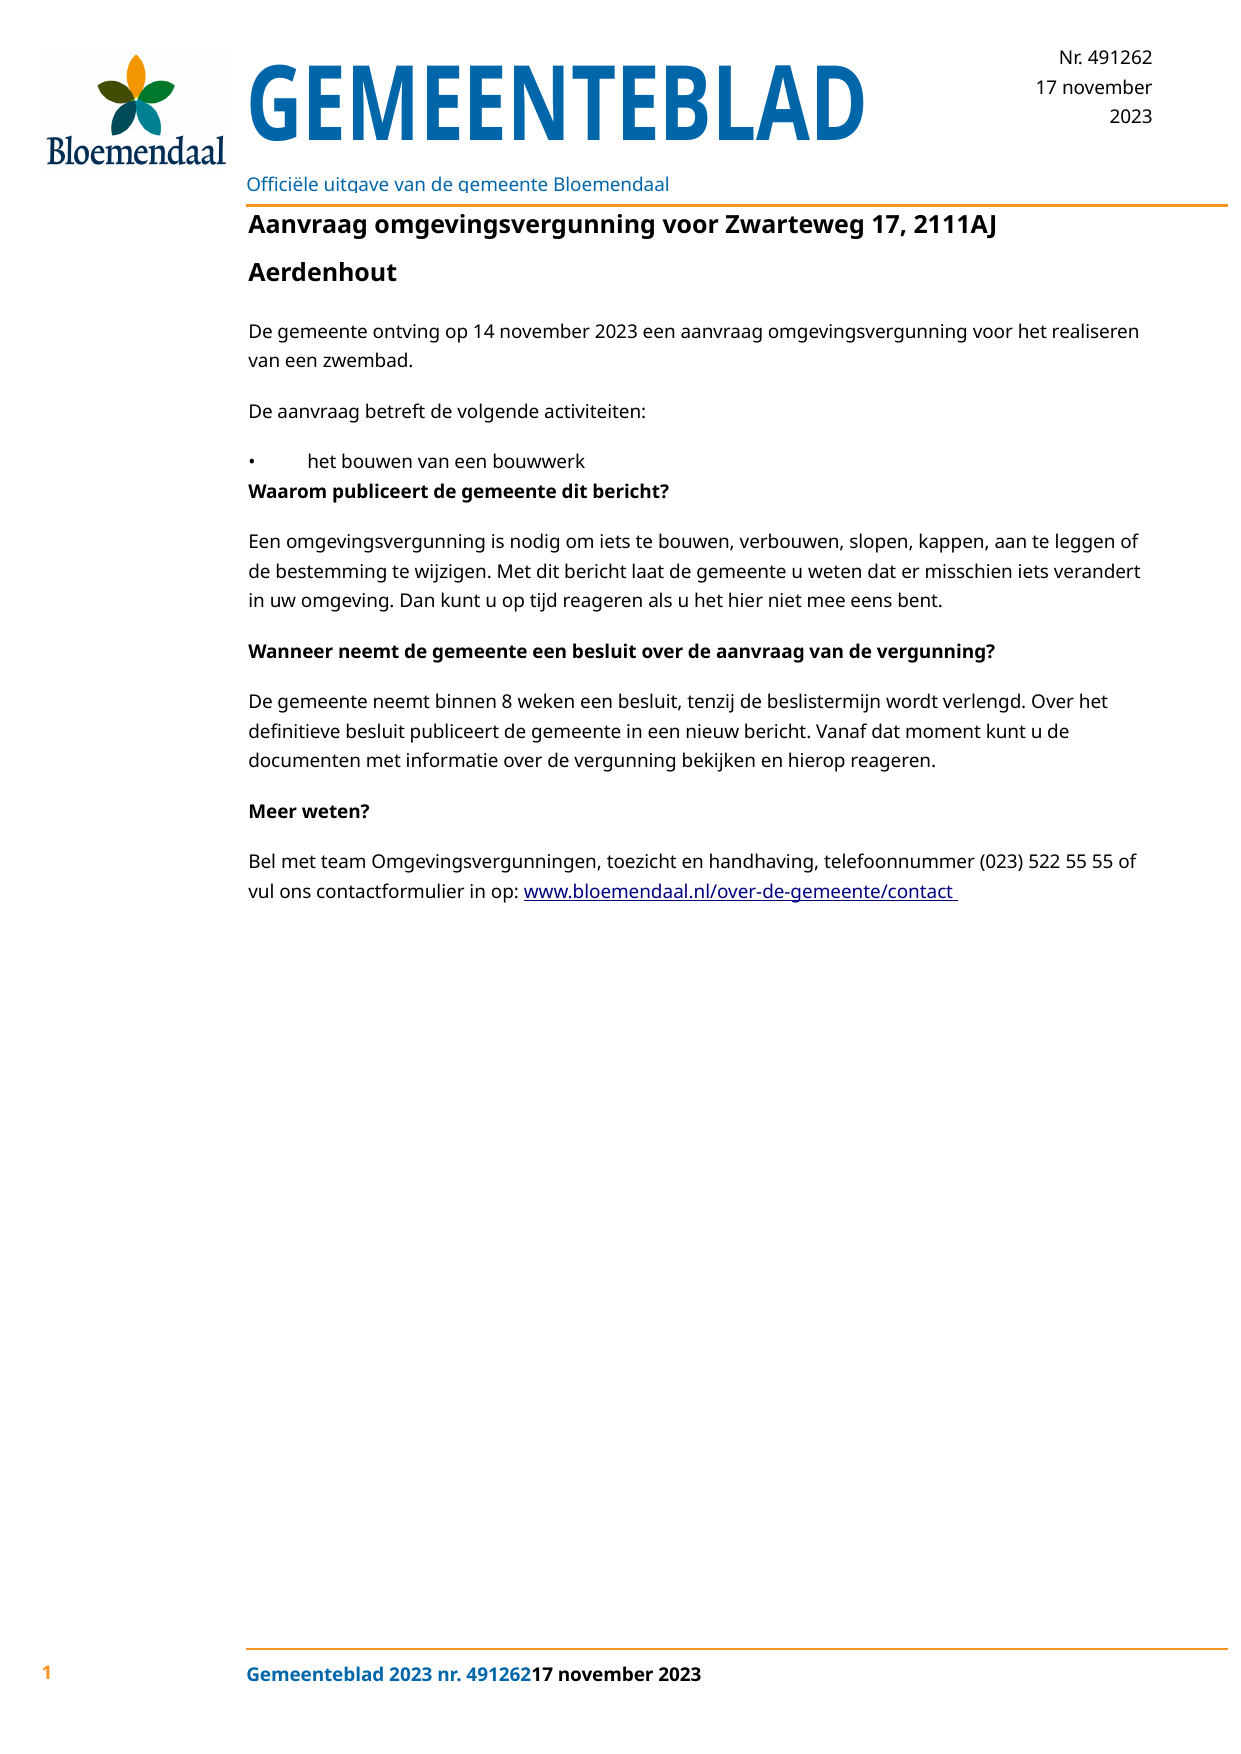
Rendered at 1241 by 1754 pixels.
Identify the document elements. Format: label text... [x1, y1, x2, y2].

picture [41, 47, 231, 172]
text De gemeente neemt binnen 8 weken een besluit, tenzij de beslistermijn wordt verlengd. Over het definitieve besluit publiceert de gemeente in een nieuw bericht. Vanaf dat moment kunt u de documenten met informatie over de vergunning bekijken en hierop reageren. [248, 688, 1152, 773]
text De aanvraag betreft de volgende activiteiten: [248, 398, 1152, 424]
text Waarom publiceert de gemeente dit bericht? [248, 478, 1152, 504]
list het bouwen van een bouwwerk [248, 448, 1152, 474]
text Een omgevingsvergunning is nodig om iets te bouwen, verbouwen, slopen, kappen, aan te leggen of de bestemming te wijzigen. Met dit bericht laat de gemeente u weten dat er misschien iets verandert in uw omgeving. Dan kunt u op tijd reageren als u het hier niet mee eens bent. [248, 528, 1152, 613]
text Meer weten? [248, 798, 1152, 824]
text De gemeente ontving op 14 november 2023 een aanvraag omgevingsvergunning voor het realiseren van een zwembad. [248, 318, 1152, 373]
text Aanvraag omgevingsvergunning voor Zwarteweg 17, 2111AJ Aerdenhout [248, 207, 1152, 288]
text Bel met team Omgevingsvergunningen, toezicht en handhaving, telefoonnummer (023) 522 55 55 of vul ons contactformulier in op: www.bloemendaal.nl/over-de-gemeente/contact [248, 848, 1152, 904]
text Wanneer neemt de gemeente een besluit over de aanvraag van de vergunning? [248, 638, 1152, 664]
